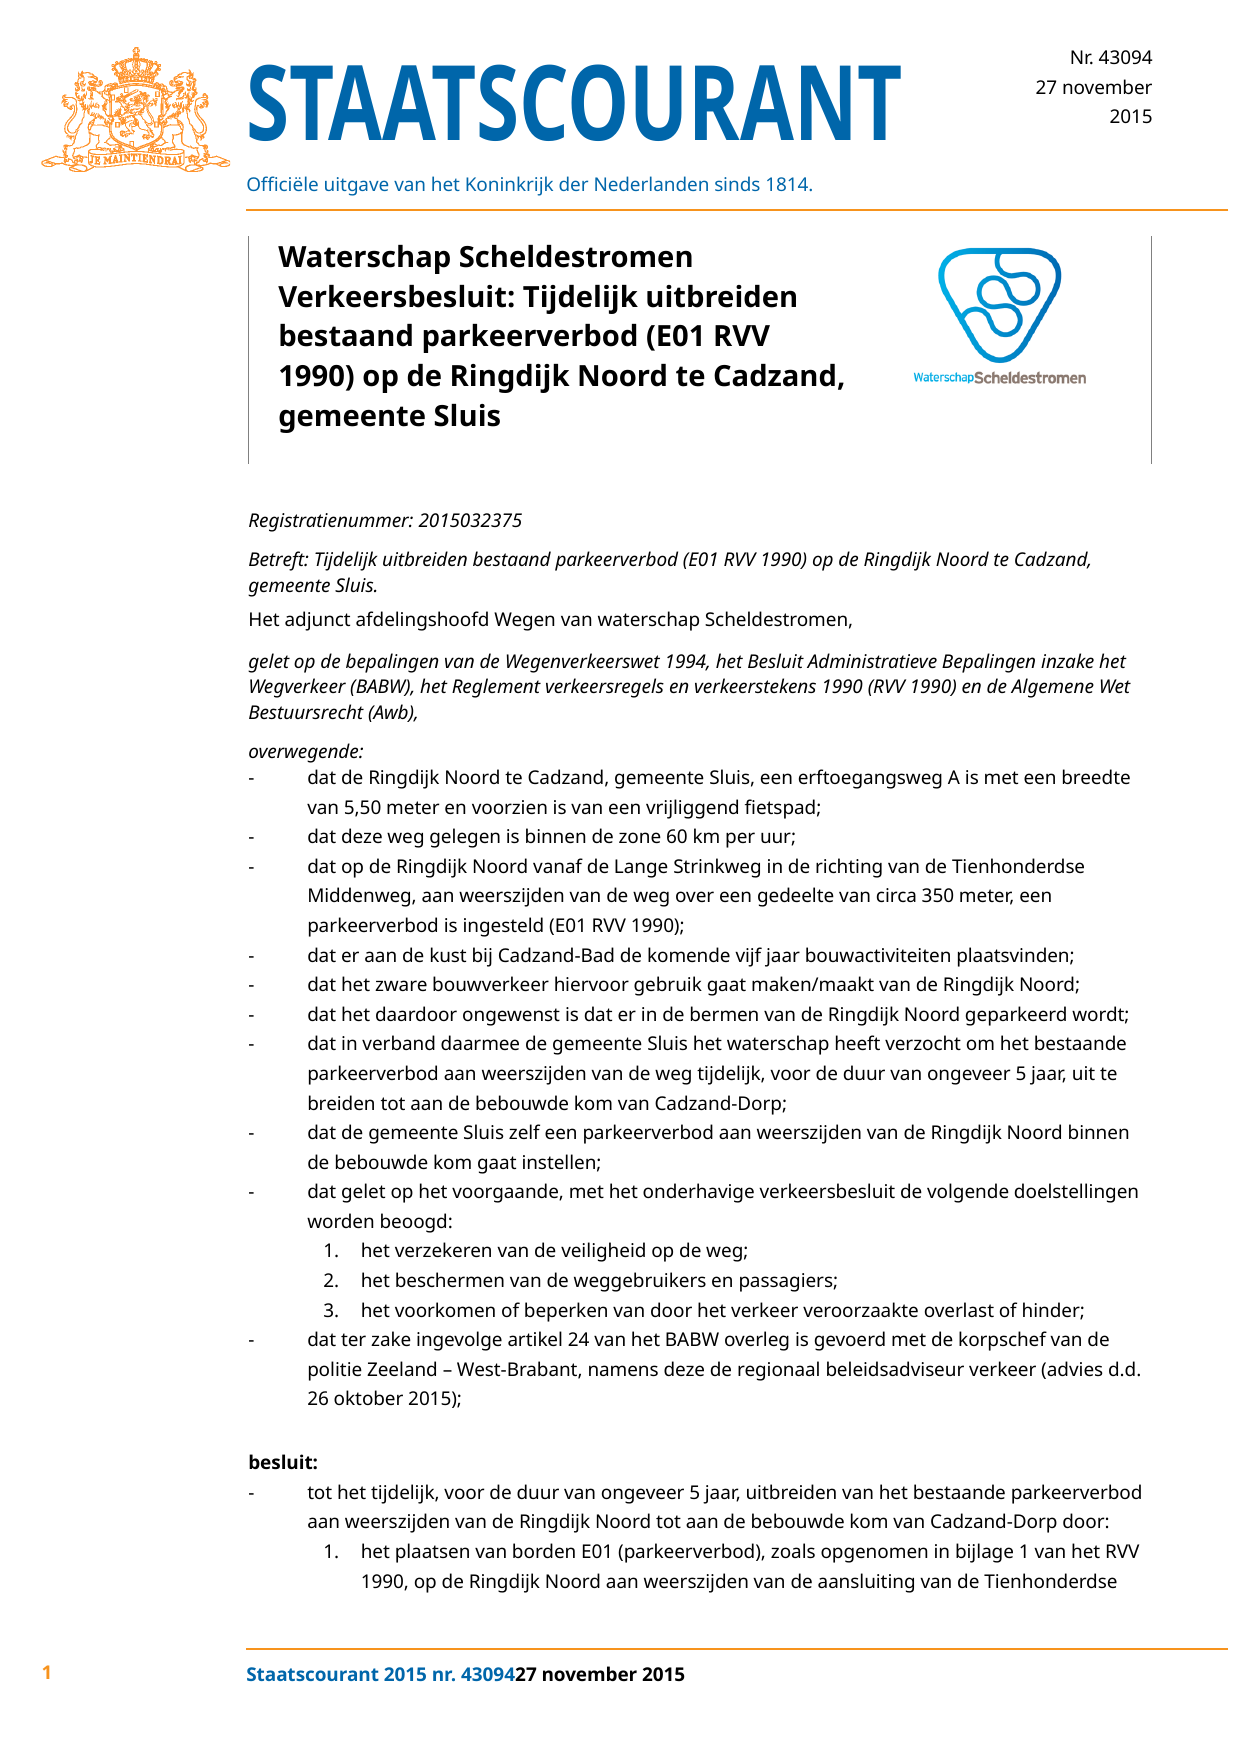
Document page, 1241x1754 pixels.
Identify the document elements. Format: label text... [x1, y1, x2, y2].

list tot het tijdelijk, voor de duur van ongeveer 5 jaar, uitbreiden van het bestaande parkeerverbod aan weerszijden van de Ringdijk Noord tot aan de bebouwde kom van Cadzand-Dorp door: [248, 1479, 1152, 1534]
list dat de gemeente Sluis zelf een parkeerverbod aan weerszijden van de Ringdijk Noord binnen de bebouwde kom gaat instellen; [248, 1119, 1152, 1174]
table_header [1098, 236, 1151, 413]
text besluit: [248, 1449, 1152, 1475]
list dat de Ringdijk Noord te Cadzand, gemeente Sluis, een erftoegangsweg A is met een breedte van 5,50 meter en voorzien is van een vrijliggend fietspad; [248, 764, 1152, 819]
list dat het zware bouwverkeer hiervoor gebruik gaat maken/maakt van de Ringdijk Noord; [248, 971, 1152, 997]
list dat het daardoor ongewenst is dat er in de bermen van de Ringdijk Noord geparkeerd wordt; [248, 1001, 1152, 1027]
text overwegende: [248, 738, 1152, 764]
text Het adjunct afdelingshoofd Wegen van waterschap Scheldestromen, [248, 606, 1152, 632]
picture [903, 236, 1098, 414]
list het voorkomen of beperken van door het verkeer veroorzaakte overlast of hinder; [323, 1297, 1152, 1322]
text gelet op de bepalingen van de Wegenverkeerswet 1994, het Besluit Administratieve Bepalingen inzake het Wegverkeer (BABW), het Reglement verkeersregels en verkeerstekens 1990 (RVV 1990) en de Algemene Wet Bestuursrecht (Awb), [248, 648, 1152, 725]
list het beschermen van de weggebruikers en passagiers; [323, 1267, 1152, 1293]
table_header Waterschap Scheldestromen Verkeersbesluit: Tijdelijk uitbreiden bestaand parkeerverbod (E01 RVV 1990) op de Ringdijk Noord te Cadzand, gemeente Sluis [249, 236, 850, 464]
list dat ter zake ingevolge artikel 24 van het BABW overleg is gevoerd met de korpschef van de politie Zeeland – West-Brabant, namens deze de regionaal beleidsadviseur verkeer (advies d.d. 26 oktober 2015); [248, 1326, 1152, 1411]
text Registratienummer: 2015032375 [248, 507, 1152, 533]
list het verzekeren van de veiligheid op de weg; [323, 1238, 1152, 1263]
table_header [850, 414, 1151, 464]
list dat gelet op het voorgaande, met het onderhavige verkeersbesluit de volgende doelstellingen worden beoogd: [248, 1178, 1152, 1234]
list dat er aan de kust bij Cadzand-Bad de komende vijf jaar bouwactiviteiten plaatsvinden; [248, 942, 1152, 967]
table_header [850, 236, 903, 413]
list dat deze weg gelegen is binnen de zone 60 km per uur; [248, 823, 1152, 849]
text Betreft: Tijdelijk uitbreiden bestaand parkeerverbod (E01 RVV 1990) op de Ringdijk Noord te Cadzand, gemeente Sluis. [248, 546, 1152, 598]
list dat op de Ringdijk Noord vanaf de Lange Strinkweg in de richting van de Tienhonderdse Middenweg, aan weerszijden van de weg over een gedeelte van circa 350 meter, een parkeerverbod is ingesteld (E01 RVV 1990); [248, 853, 1152, 938]
list het plaatsen van borden E01 (parkeerverbod), zoals opgenomen in bijlage 1 van het RVV 1990, op de Ringdijk Noord aan weerszijden van de aansluiting van de Tienhonderdse [323, 1538, 1152, 1593]
picture [41, 47, 231, 172]
list dat in verband daarmee de gemeente Sluis het waterschap heeft verzocht om het bestaande parkeerverbod aan weerszijden van de weg tijdelijk, voor de duur van ongeveer 5 jaar, uit te breiden tot aan de bebouwde kom van Cadzand-Dorp; [248, 1031, 1152, 1115]
